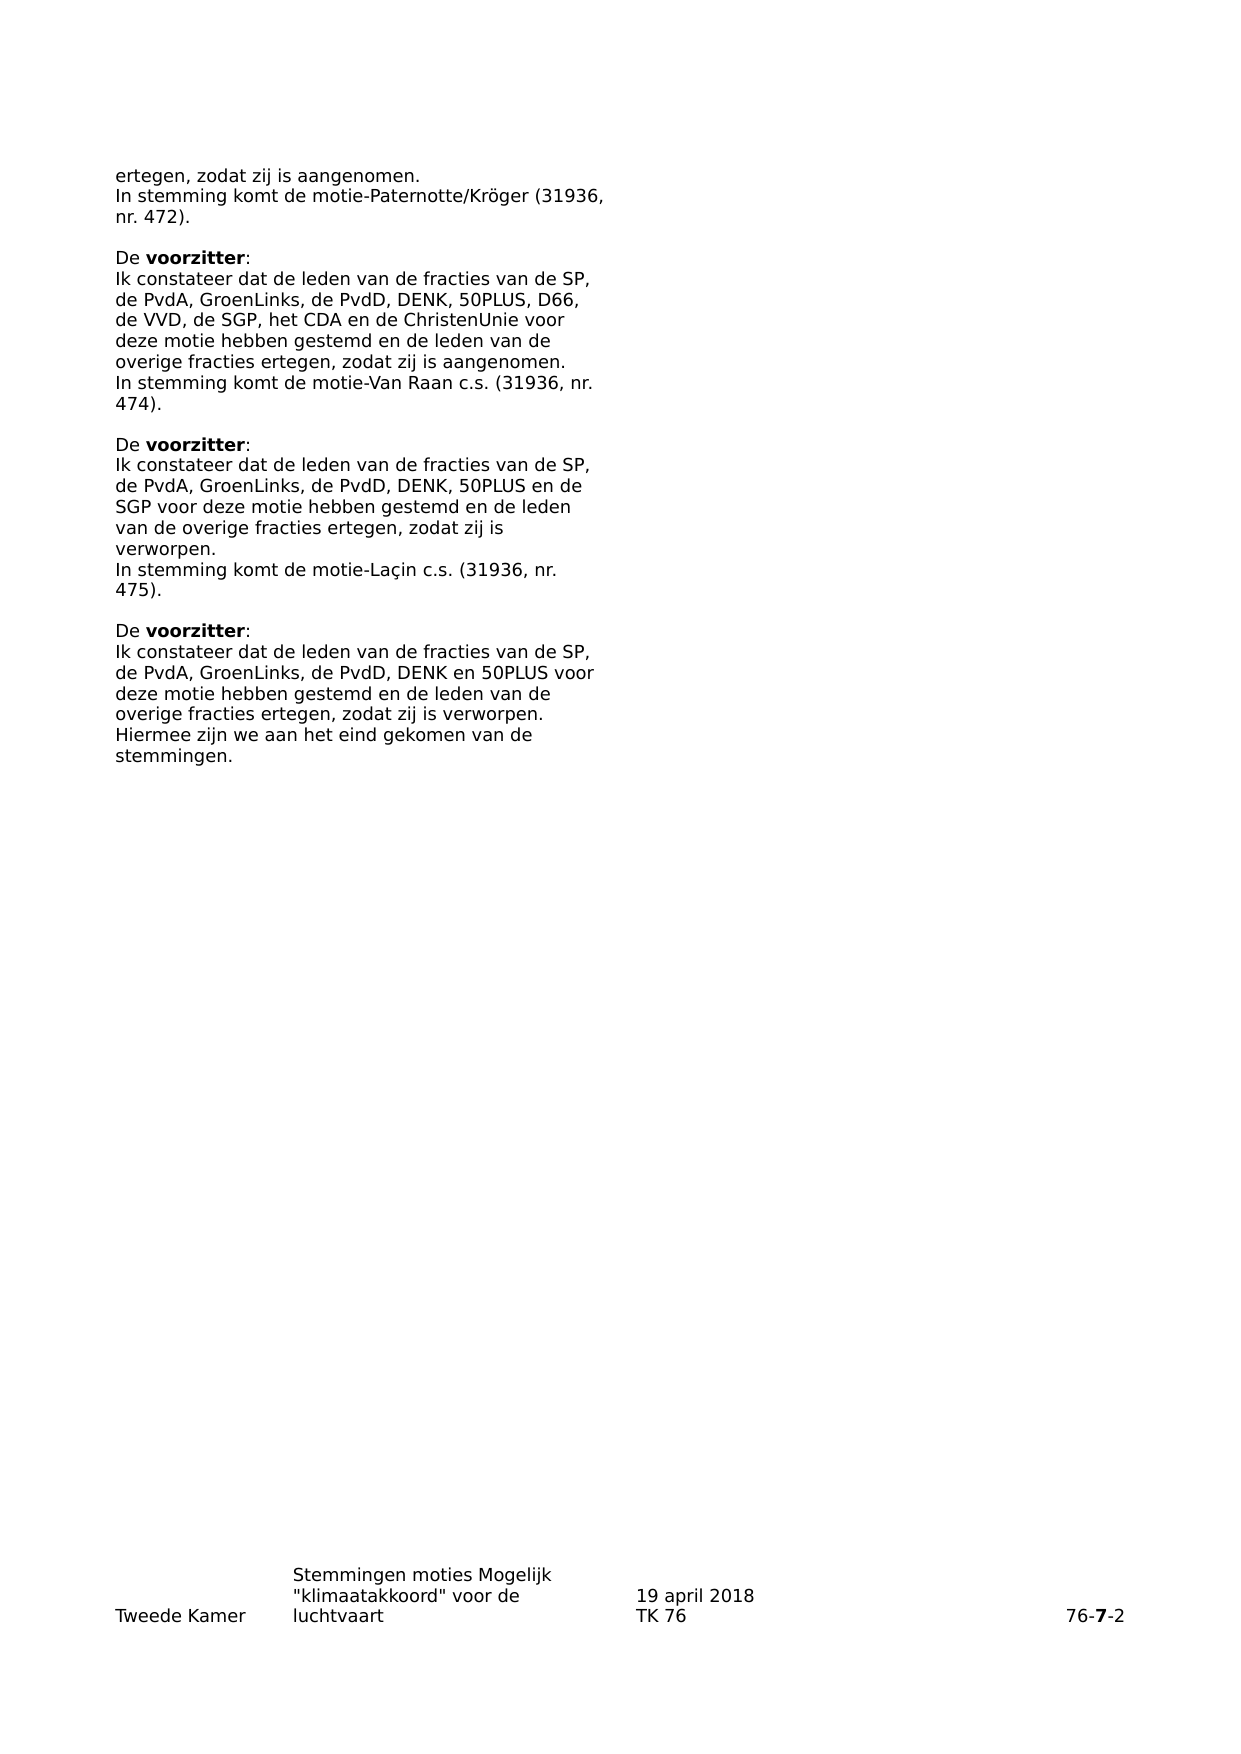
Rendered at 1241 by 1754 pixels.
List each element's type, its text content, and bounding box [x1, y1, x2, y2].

text Ik constateer dat de leden van de fracties van de SP, de PvdA, GroenLinks, de PvdD, DENK en 50PLUS voor deze motie hebben gestemd en de leden van de overige fracties ertegen, zodat zij is verworpen. [115, 642, 605, 725]
text In stemming komt de motie-Paternotte/Kröger (31936, nr. 472). [115, 186, 605, 228]
text ertegen, zodat zij is aangenomen. [115, 165, 605, 186]
text In stemming komt de motie-Van Raan c.s. (31936, nr. 474). [115, 373, 605, 414]
text Ik constateer dat de leden van de fracties van de SP, de PvdA, GroenLinks, de PvdD, DENK, 50PLUS, D66, de VVD, de SGP, het CDA en de ChristenUnie voor deze motie hebben gestemd en de leden van de overige fracties ertegen, zodat zij is aangenomen. [115, 268, 605, 373]
text In stemming komt de motie-Laçin c.s. (31936, nr. 475). [115, 559, 605, 601]
text Ik constateer dat de leden van de fracties van de SP, de PvdA, GroenLinks, de PvdD, DENK, 50PLUS en de SGP voor deze motie hebben gestemd en de leden van de overige fracties ertegen, zodat zij is verworpen. [115, 455, 605, 559]
text De voorzitter: [115, 621, 605, 642]
text Hiermee zijn we aan het eind gekomen van de stemmingen. [115, 725, 605, 767]
text De voorzitter: [115, 434, 605, 455]
text De voorzitter: [115, 248, 605, 268]
